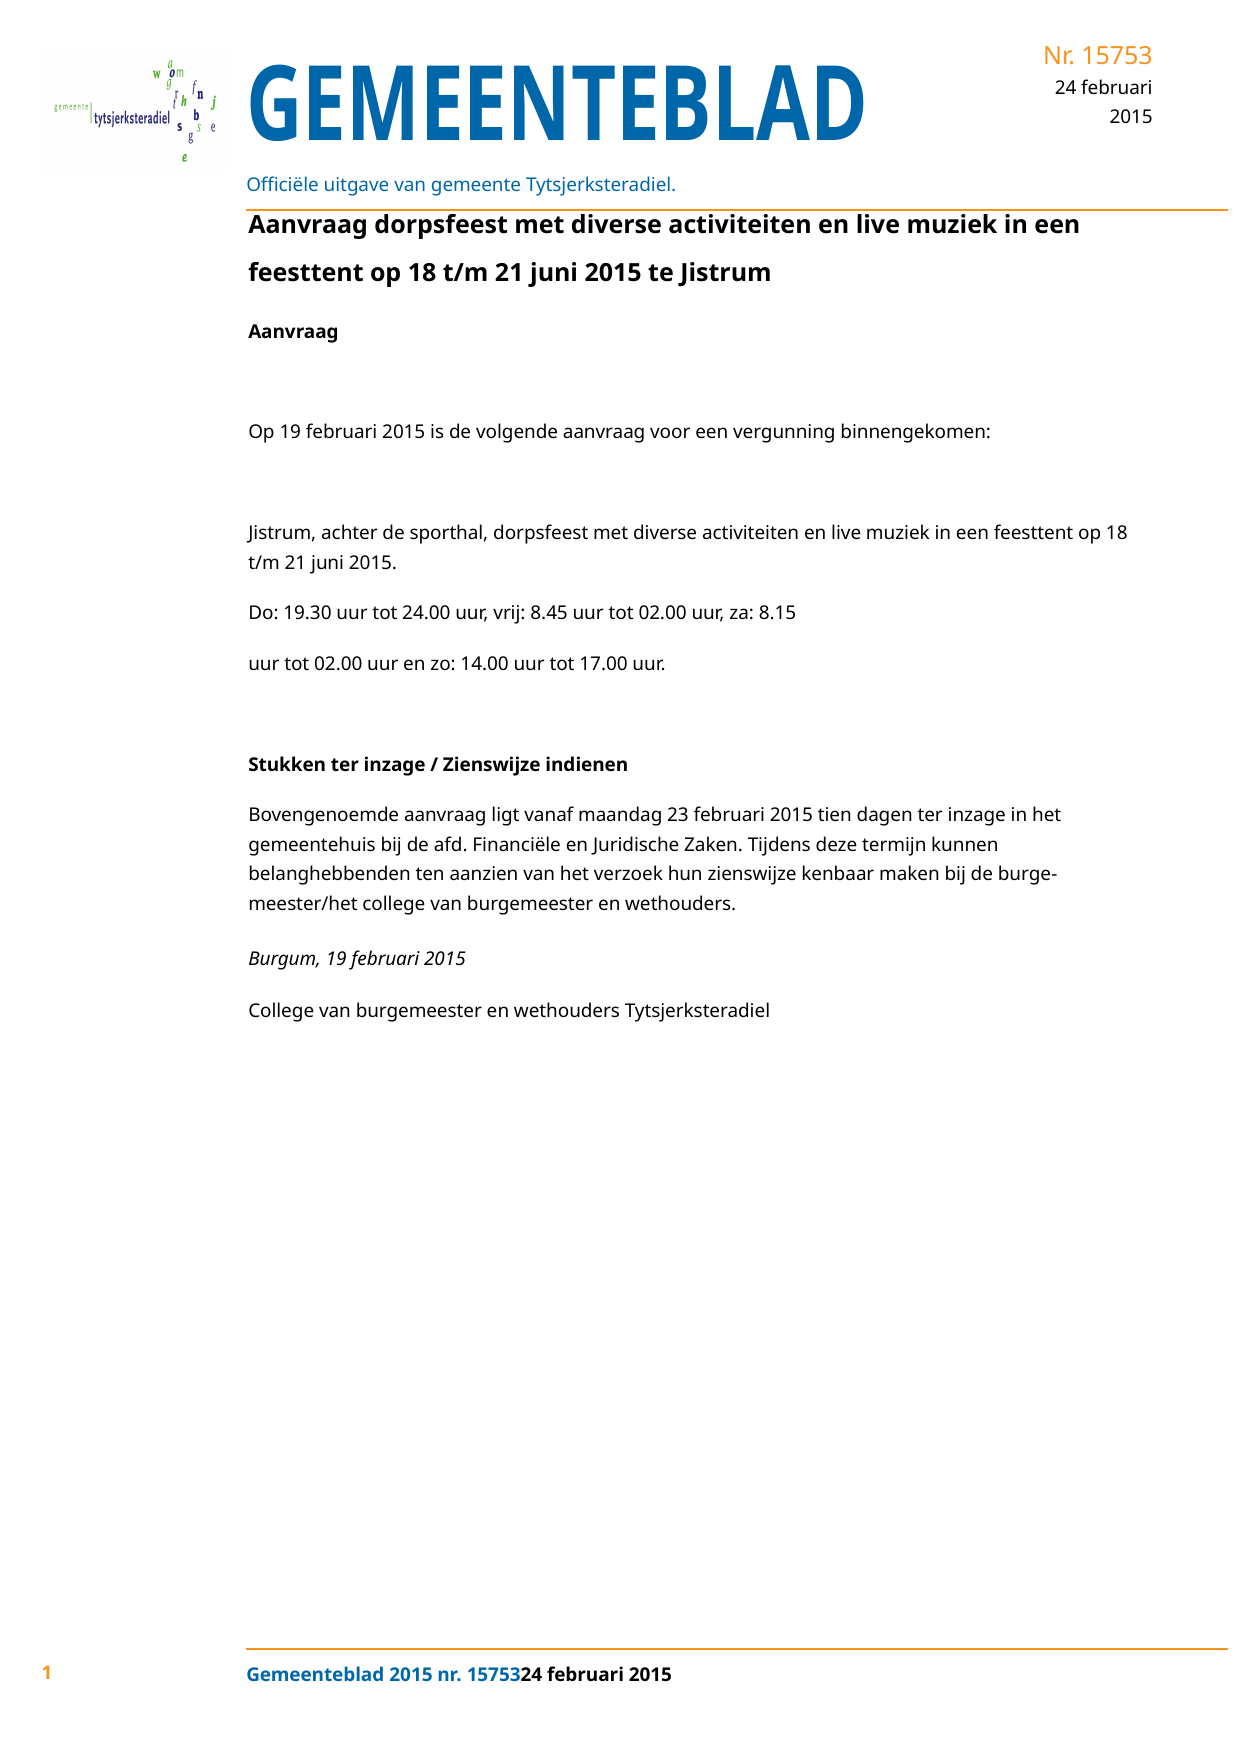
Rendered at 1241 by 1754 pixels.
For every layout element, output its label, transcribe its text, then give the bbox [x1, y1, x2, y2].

text Jistrum, achter de sporthal, dorpsfeest met diverse activiteiten en live muziek in een feesttent op 18 t/m 21 juni 2015. [248, 519, 1152, 575]
text Aanvraag [248, 318, 1152, 344]
text College van burgemeester en wethouders Tytsjerksteradiel [248, 997, 1152, 1022]
text Do: 19.30 uur tot 24.00 uur, vrij: 8.45 uur tot 02.00 uur, za: 8.15 [248, 599, 1152, 625]
text Bovengenoemde aanvraag ligt vanaf maandag 23 februari 2015 tien dagen ter inzage in het gemeentehuis bij de afd. Financiële en Juridische Zaken. Tijdens deze termijn kunnen belanghebbenden ten aanzien van het verzoek hun zienswijze kenbaar maken bij de burge­meester/het college van burgemeester en wethouders. [248, 801, 1152, 916]
picture [41, 47, 231, 172]
text Stukken ter inzage / Zienswijze indienen [248, 751, 1152, 777]
text Aanvraag dorpsfeest met diverse activiteiten en live muziek in een feesttent op 18 t/m 21 juni 2015 te Jistrum [248, 211, 1152, 288]
text Burgum, 19 februari 2015 [248, 945, 1152, 971]
text uur tot 02.00 uur en zo: 14.00 uur tot 17.00 uur. [248, 650, 1152, 676]
text Op 19 februari 2015 is de volgende aanvraag voor een vergunning binnengekomen: [248, 419, 1152, 444]
